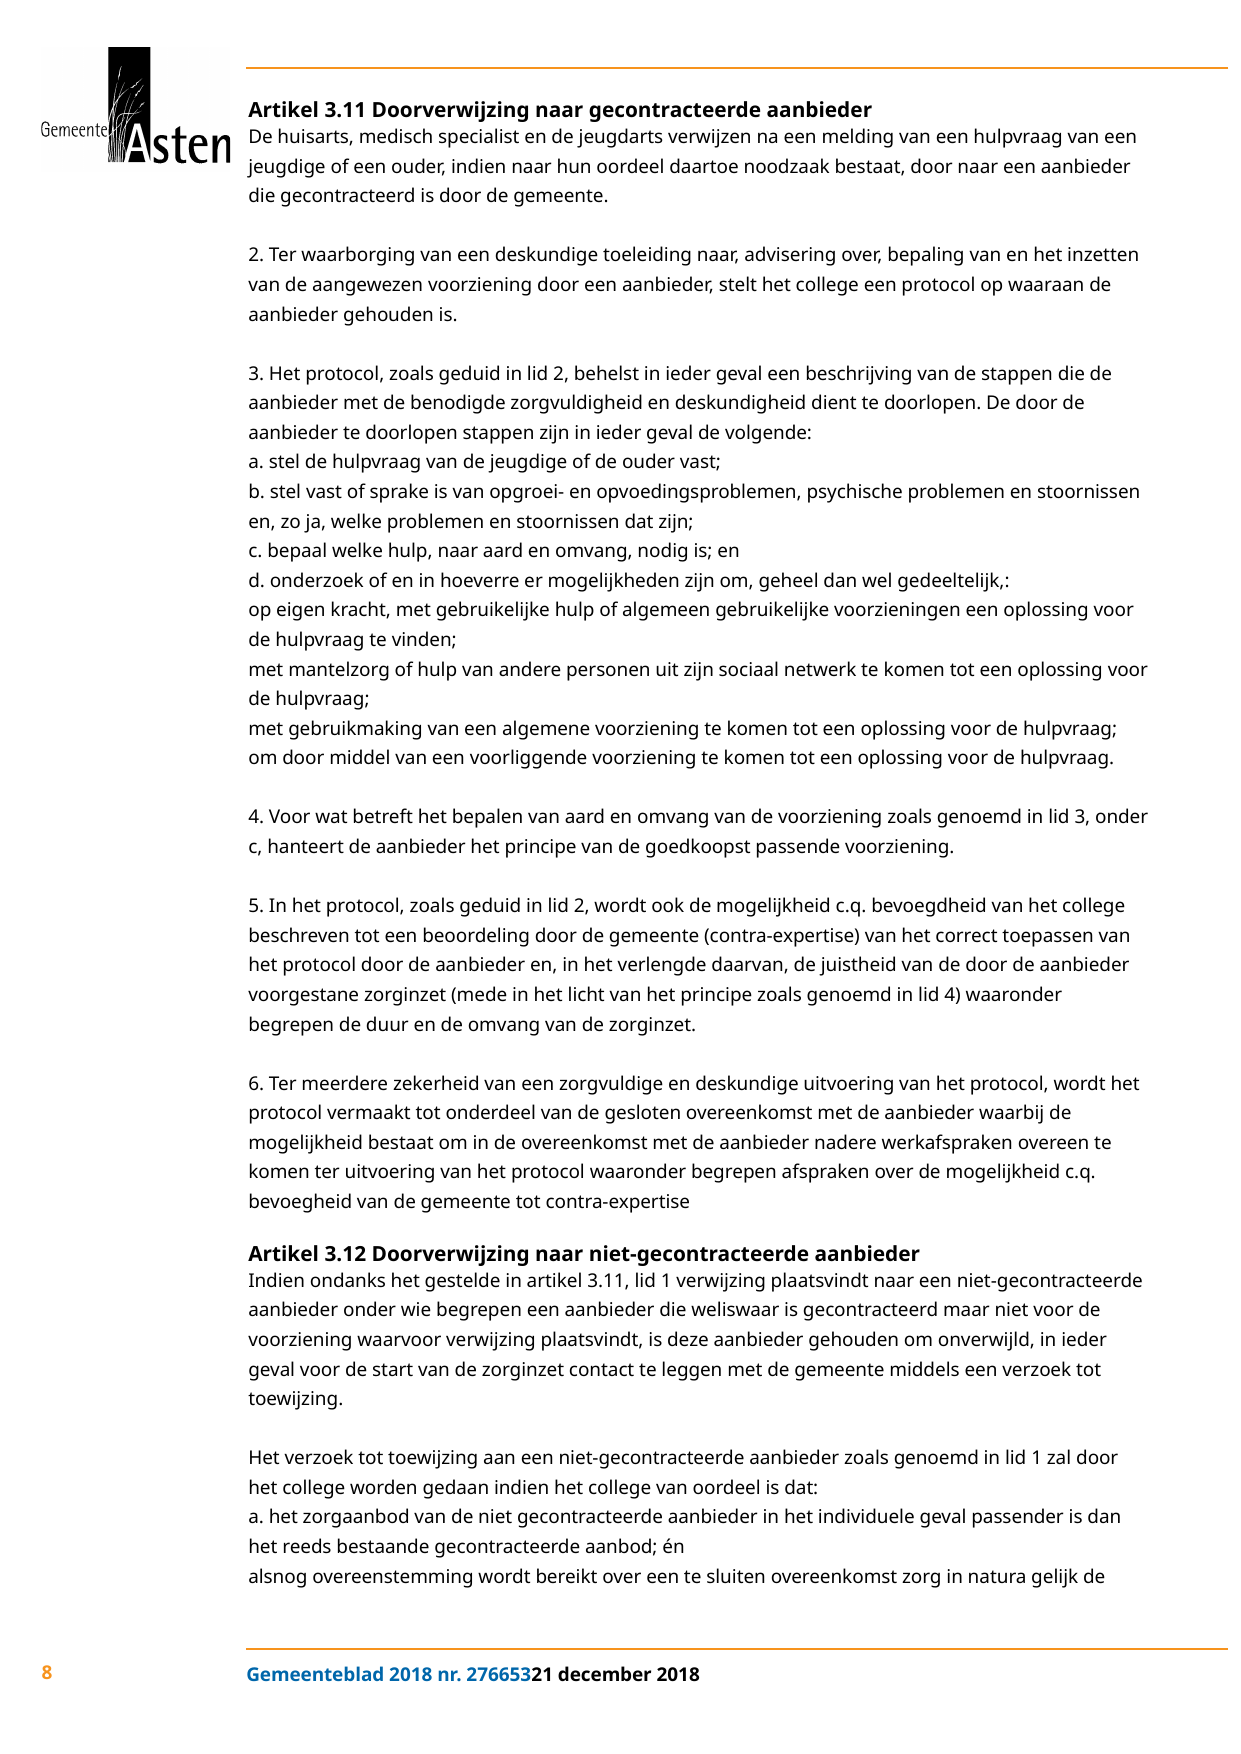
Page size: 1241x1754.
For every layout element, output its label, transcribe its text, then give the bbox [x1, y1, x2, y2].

text met mantelzorg of hulp van andere personen uit zijn sociaal netwerk te komen tot een oplossing voor de hulpvraag; [248, 656, 1152, 711]
text op eigen kracht, met gebruikelijke hulp of algemeen gebruikelijke voorzieningen een oplossing voor de hulpvraag te vinden; [248, 597, 1152, 652]
text 5. In het protocol, zoals geduid in lid 2, wordt ook de mogelijkheid c.q. bevoegdheid van het college beschreven tot een beoordeling door de gemeente (contra-expertise) van het correct toepassen van het protocol door de aanbieder en, in het verlengde daarvan, de juistheid van de door de aanbieder voorgestane zorginzet (mede in het licht van het principe zoals genoemd in lid 4) waaronder begrepen de duur en de omvang van de zorginzet. [248, 892, 1152, 1036]
text 4. Voor wat betreft het bepalen van aard en omvang van de voorziening zoals genoemd in lid 3, onder c, hanteert de aanbieder het principe van de goedkoopst passende voorziening. [248, 804, 1152, 859]
text 6. Ter meerdere zekerheid van een zorgvuldige en deskundige uitvoering van het protocol, wordt het protocol vermaakt tot onderdeel van de gesloten overeenkomst met de aanbieder waarbij de mogelijkheid bestaat om in de overeenkomst met de aanbieder nadere werkafspraken overeen te komen ter uitvoering van het protocol waaronder begrepen afspraken over de mogelijkheid c.q. bevoegheid van de gemeente tot contra-expertise [248, 1070, 1152, 1214]
text Het verzoek tot toewijzing aan een niet-gecontracteerde aanbieder zoals genoemd in lid 1 zal door het college worden gedaan indien het college van oordeel is dat: [248, 1444, 1152, 1500]
text De huisarts, medisch specialist en de jeugdarts verwijzen na een melding van een hulpvraag van een jeugdige of een ouder, indien naar hun oordeel daartoe noodzaak bestaat, door naar een aanbieder die gecontracteerd is door de gemeente. [248, 123, 1152, 208]
text met gebruikmaking van een algemene voorziening te komen tot een oplossing voor de hulpvraag; [248, 715, 1152, 741]
text b. stel vast of sprake is van opgroei- en opvoedingsproblemen, psychische problemen en stoornissen en, zo ja, welke problemen en stoornissen dat zijn; [248, 478, 1152, 533]
text om door middel van een voorliggende voorziening te komen tot een oplossing voor de hulpvraag. [248, 744, 1152, 770]
text d. onderzoek of en in hoeverre er mogelijkheden zijn om, geheel dan wel gedeeltelijk,: [248, 567, 1152, 593]
text Indien ondanks het gestelde in artikel 3.11, lid 1 verwijzing plaatsvindt naar een niet-gecontracteerde aanbieder onder wie begrepen een aanbieder die weliswaar is gecontracteerd maar niet voor de voorziening waarvoor verwijzing plaatsvindt, is deze aanbieder gehouden om onverwijld, in ieder geval voor de start van de zorginzet contact te leggen met de gemeente middels een verzoek tot toewijzing. [248, 1267, 1152, 1411]
text alsnog overeenstemming wordt bereikt over een te sluiten overeenkomst zorg in natura gelijk de [248, 1563, 1152, 1589]
text 2. Ter waarborging van een deskundige toeleiding naar, advisering over, bepaling van en het inzetten van de aangewezen voorziening door een aanbieder, stelt het college een protocol op waaraan de aanbieder gehouden is. [248, 242, 1152, 326]
text a. het zorgaanbod van de niet gecontracteerde aanbieder in het individuele geval passender is dan het reeds bestaande gecontracteerde aanbod; én [248, 1504, 1152, 1559]
picture [41, 47, 231, 172]
text Artikel 3.11 Doorverwijzing naar gecontracteerde aanbieder [248, 95, 1152, 123]
text a. stel de hulpvraag van de jeugdige of de ouder vast; [248, 449, 1152, 474]
text 3. Het protocol, zoals geduid in lid 2, behelst in ieder geval een beschrijving van de stappen die de aanbieder met de benodigde zorgvuldigheid en deskundigheid dient te doorlopen. De door de aanbieder te doorlopen stappen zijn in ieder geval de volgende: [248, 360, 1152, 445]
text Artikel 3.12 Doorverwijzing naar niet-gecontracteerde aanbieder [248, 1239, 1152, 1267]
text c. bepaal welke hulp, naar aard en omvang, nodig is; en [248, 537, 1152, 563]
